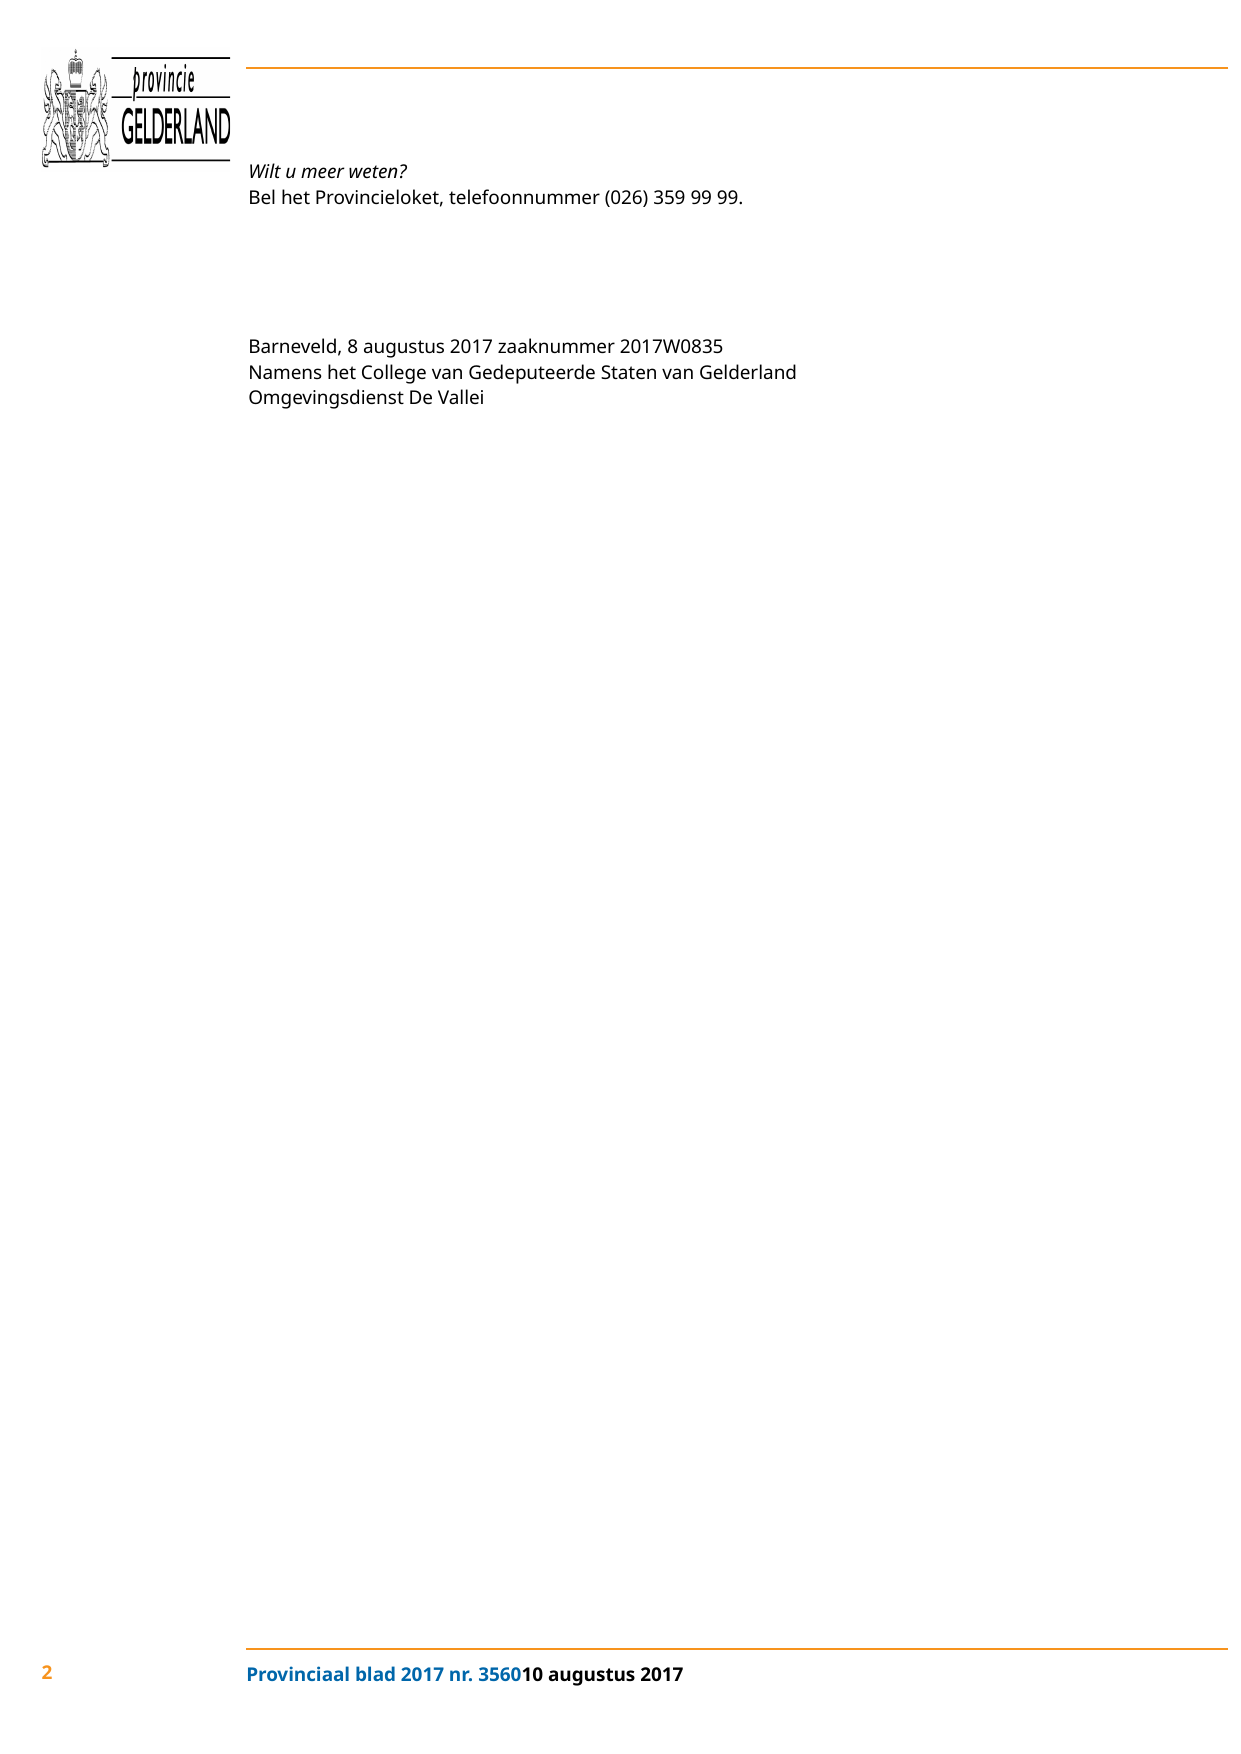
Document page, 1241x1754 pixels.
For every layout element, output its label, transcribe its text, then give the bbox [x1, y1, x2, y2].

text Namens het College van Gedeputeerde Staten van Gelderland [248, 359, 1152, 384]
picture [41, 47, 231, 172]
text Wilt u meer weten? [248, 159, 1152, 184]
text Omgevingsdienst De Vallei [248, 384, 1152, 410]
text Barneveld, 8 augustus 2017 zaaknummer 2017W0835 [248, 333, 1152, 359]
text Bel het Provincieloket, telefoonnummer (026) 359 99 99. [248, 184, 1152, 210]
